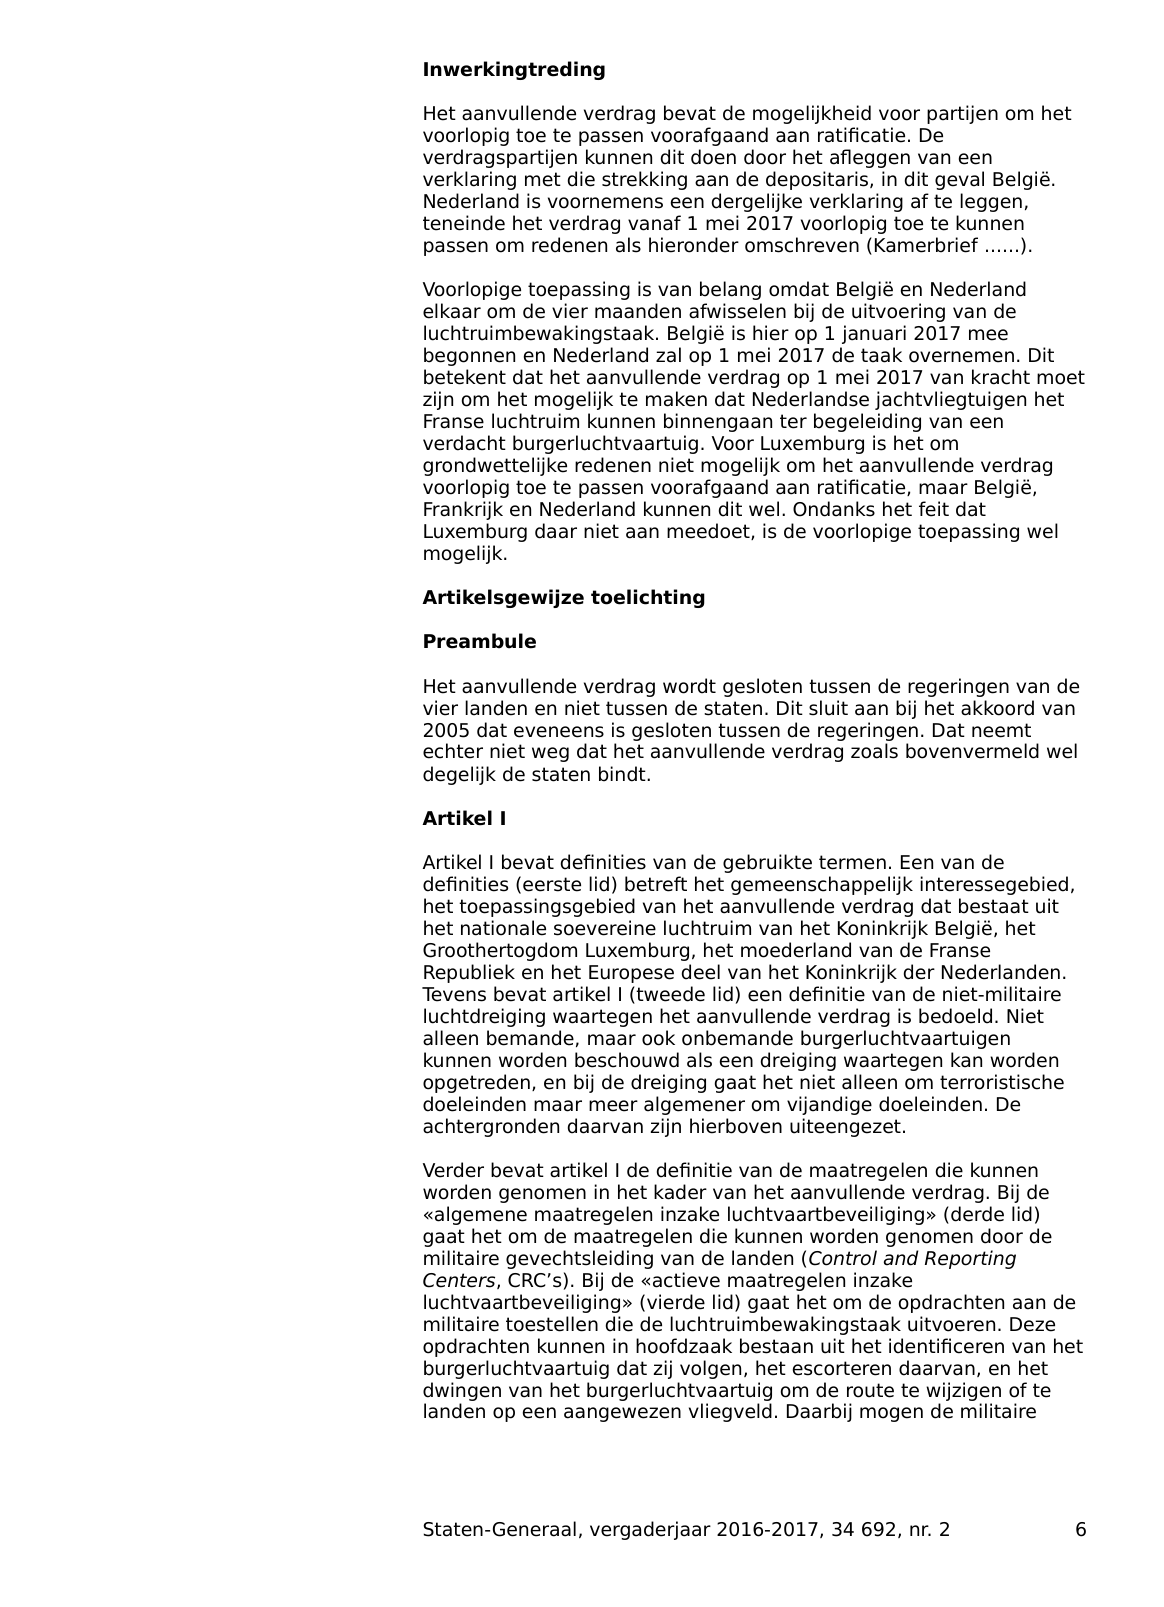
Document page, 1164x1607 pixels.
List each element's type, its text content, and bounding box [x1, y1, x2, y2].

subtitle Preambule [422, 631, 1087, 653]
subtitle Artikel I [422, 808, 1087, 829]
subtitle Inwerkingtreding [422, 59, 1087, 81]
text Verder bevat artikel I de definitie van de maatregelen die kunnen worden genomen in het kader van het aanvullende verdrag. Bij de «algemene maatregelen inzake luchtvaartbeveiliging» (derde lid) gaat het om de maatregelen die kunnen worden genomen door de militaire gevechtsleiding van de landen (Control and Reporting Centers, CRC’s). Bij de «actieve maatregelen inzake luchtvaartbeveiliging» (vierde lid) gaat het om de opdrachten aan de militaire toestellen die de luchtruimbewakingstaak uitvoeren. Deze opdrachten kunnen in hoofdzaak bestaan uit het identificeren van het burgerluchtvaartuig dat zij volgen, het escorteren daarvan, en het dwingen van het burgerluchtvaartuig om de route te wijzigen of te landen op een aangewezen vliegveld. Daarbij mogen de militaire [422, 1160, 1087, 1423]
text Artikel I bevat definities van de gebruikte termen. Een van de definities (eerste lid) betreft het gemeenschappelijk interessegebied, het toepassingsgebied van het aanvullende verdrag dat bestaat uit het nationale soevereine luchtruim van het Koninkrijk België, het Groothertogdom Luxemburg, het moederland van de Franse Republiek en het Europese deel van het Koninkrijk der Nederlanden. Tevens bevat artikel I (tweede lid) een definitie van de niet-militaire luchtdreiging waartegen het aanvullende verdrag is bedoeld. Niet alleen bemande, maar ook onbemande burgerluchtvaartuigen kunnen worden beschouwd als een dreiging waartegen kan worden opgetreden, en bij de dreiging gaat het niet alleen om terroristische doeleinden maar meer algemener om vijandige doeleinden. De achtergronden daarvan zijn hierboven uiteengezet. [422, 852, 1087, 1137]
subtitle Artikelsgewijze toelichting [422, 587, 1087, 609]
text Het aanvullende verdrag bevat de mogelijkheid voor partijen om het voorlopig toe te passen voorafgaand aan ratificatie. De verdragspartijen kunnen dit doen door het afleggen van een verklaring met die strekking aan de depositaris, in dit geval België. Nederland is voornemens een dergelijke verklaring af te leggen, teneinde het verdrag vanaf 1 mei 2017 voorlopig toe te kunnen passen om redenen als hieronder omschreven (Kamerbrief ......). [422, 103, 1087, 257]
text Het aanvullende verdrag wordt gesloten tussen de regeringen van de vier landen en niet tussen de staten. Dit sluit aan bij het akkoord van 2005 dat eveneens is gesloten tussen de regeringen. Dat neemt echter niet weg dat het aanvullende verdrag zoals bovenvermeld wel degelijk de staten bindt. [422, 676, 1087, 785]
text Voorlopige toepassing is van belang omdat België en Nederland elkaar om de vier maanden afwisselen bij de uitvoering van de luchtruimbewakingstaak. België is hier op 1 januari 2017 mee begonnen en Nederland zal op 1 mei 2017 de taak overnemen. Dit betekent dat het aanvullende verdrag op 1 mei 2017 van kracht moet zijn om het mogelijk te maken dat Nederlandse jachtvliegtuigen het Franse luchtruim kunnen binnengaan ter begeleiding van een verdacht burgerluchtvaartuig. Voor Luxemburg is het om grondwettelijke redenen niet mogelijk om het aanvullende verdrag voorlopig toe te passen voorafgaand aan ratificatie, maar België, Frankrijk en Nederland kunnen dit wel. Ondanks het feit dat Luxemburg daar niet aan meedoet, is de voorlopige toepassing wel mogelijk. [422, 279, 1087, 565]
